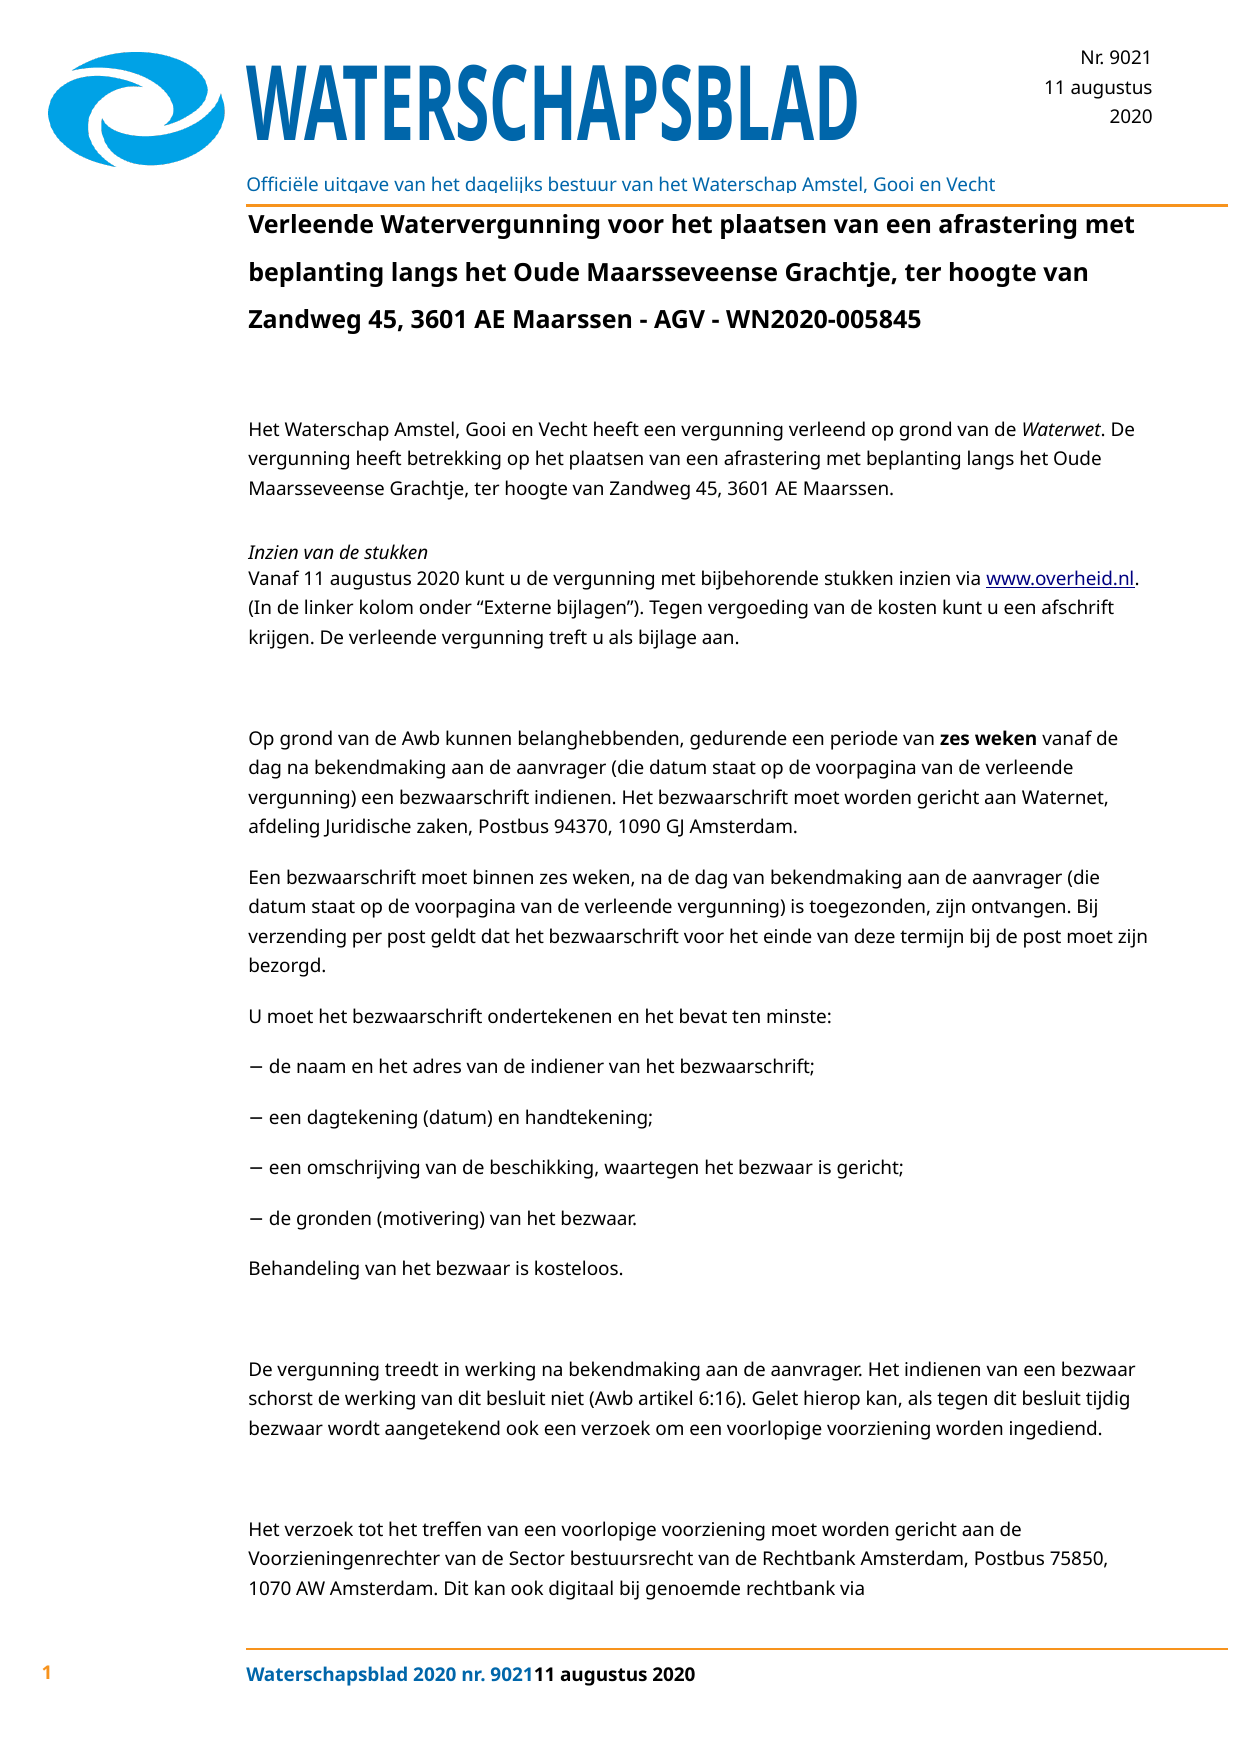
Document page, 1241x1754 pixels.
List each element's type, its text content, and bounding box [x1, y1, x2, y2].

text − de gronden (motivering) van het bezwaar. [248, 1205, 1152, 1231]
text Een bezwaarschrift moet binnen zes weken, na de dag van bekendmaking aan de aanvrager (die datum staat op de voorpagina van de verleende vergunning) is toegezonden, zijn ontvangen. Bij verzending per post geldt dat het bezwaarschrift voor het einde van deze termijn bij de post moet zijn bezorgd. [248, 864, 1152, 978]
text − een omschrijving van de beschikking, waartegen het bezwaar is gericht; [248, 1154, 1152, 1180]
text − een dagtekening (datum) en handtekening; [248, 1104, 1152, 1130]
text Het verzoek tot het treffen van een voorlopige voorziening moet worden gericht aan de Voorzieningenrechter van de Sector bestuursrecht van de Rechtbank Amsterdam, Postbus 75850, 1070 AW Amsterdam. Dit kan ook digitaal bij genoemde rechtbank via [248, 1516, 1152, 1601]
text Vanaf 11 augustus 2020 kunt u de vergunning met bijbehorende stukken inzien via www.overheid.nl. (In de linker kolom onder “Externe bijlagen”). Tegen vergoeding van de kosten kunt u een afschrift krijgen. De verleende vergunning treft u als bijlage aan. [248, 565, 1152, 650]
text Inzien van de stukken [248, 539, 1152, 565]
text Op grond van de Awb kunnen belanghebbenden, gedurende een periode van zes weken vanaf de dag na bekendmaking aan de aanvrager (die datum staat op de voorpagina van de verleende vergunning) een bezwaarschrift indienen. Het bezwaarschrift moet worden gericht aan Waternet, afdeling Juridische zaken, Postbus 94370, 1090 GJ Amsterdam. [248, 725, 1152, 839]
text U moet het bezwaarschrift ondertekenen en het bevat ten minste: [248, 1003, 1152, 1029]
picture [41, 47, 231, 172]
text Het Waterschap Amstel, Gooi en Vecht heeft een vergunning verleend op grond van de Waterwet. De vergunning heeft betrekking op het plaatsen van een afrastering met beplanting langs het Oude Maarsseveense Grachtje, ter hoogte van Zandweg 45, 3601 AE Maarssen. [248, 416, 1152, 501]
text De vergunning treedt in werking na bekendmaking aan de aanvrager. Het indienen van een bezwaar schorst de werking van dit besluit niet (Awb artikel 6:16). Gelet hierop kan, als tegen dit besluit tijdig bezwaar wordt aangetekend ook een verzoek om een voorlopige voorziening worden ingediend. [248, 1356, 1152, 1441]
text Behandeling van het bezwaar is kosteloos. [248, 1255, 1152, 1281]
text − de naam en het adres van de indiener van het bezwaarschrift; [248, 1053, 1152, 1079]
text Verleende Watervergunning voor het plaatsen van een afrastering met beplanting langs het Oude Maarsseveense Grachtje, ter hoogte van Zandweg 45, 3601 AE Maarssen - AGV - WN2020-005845 [248, 207, 1152, 336]
